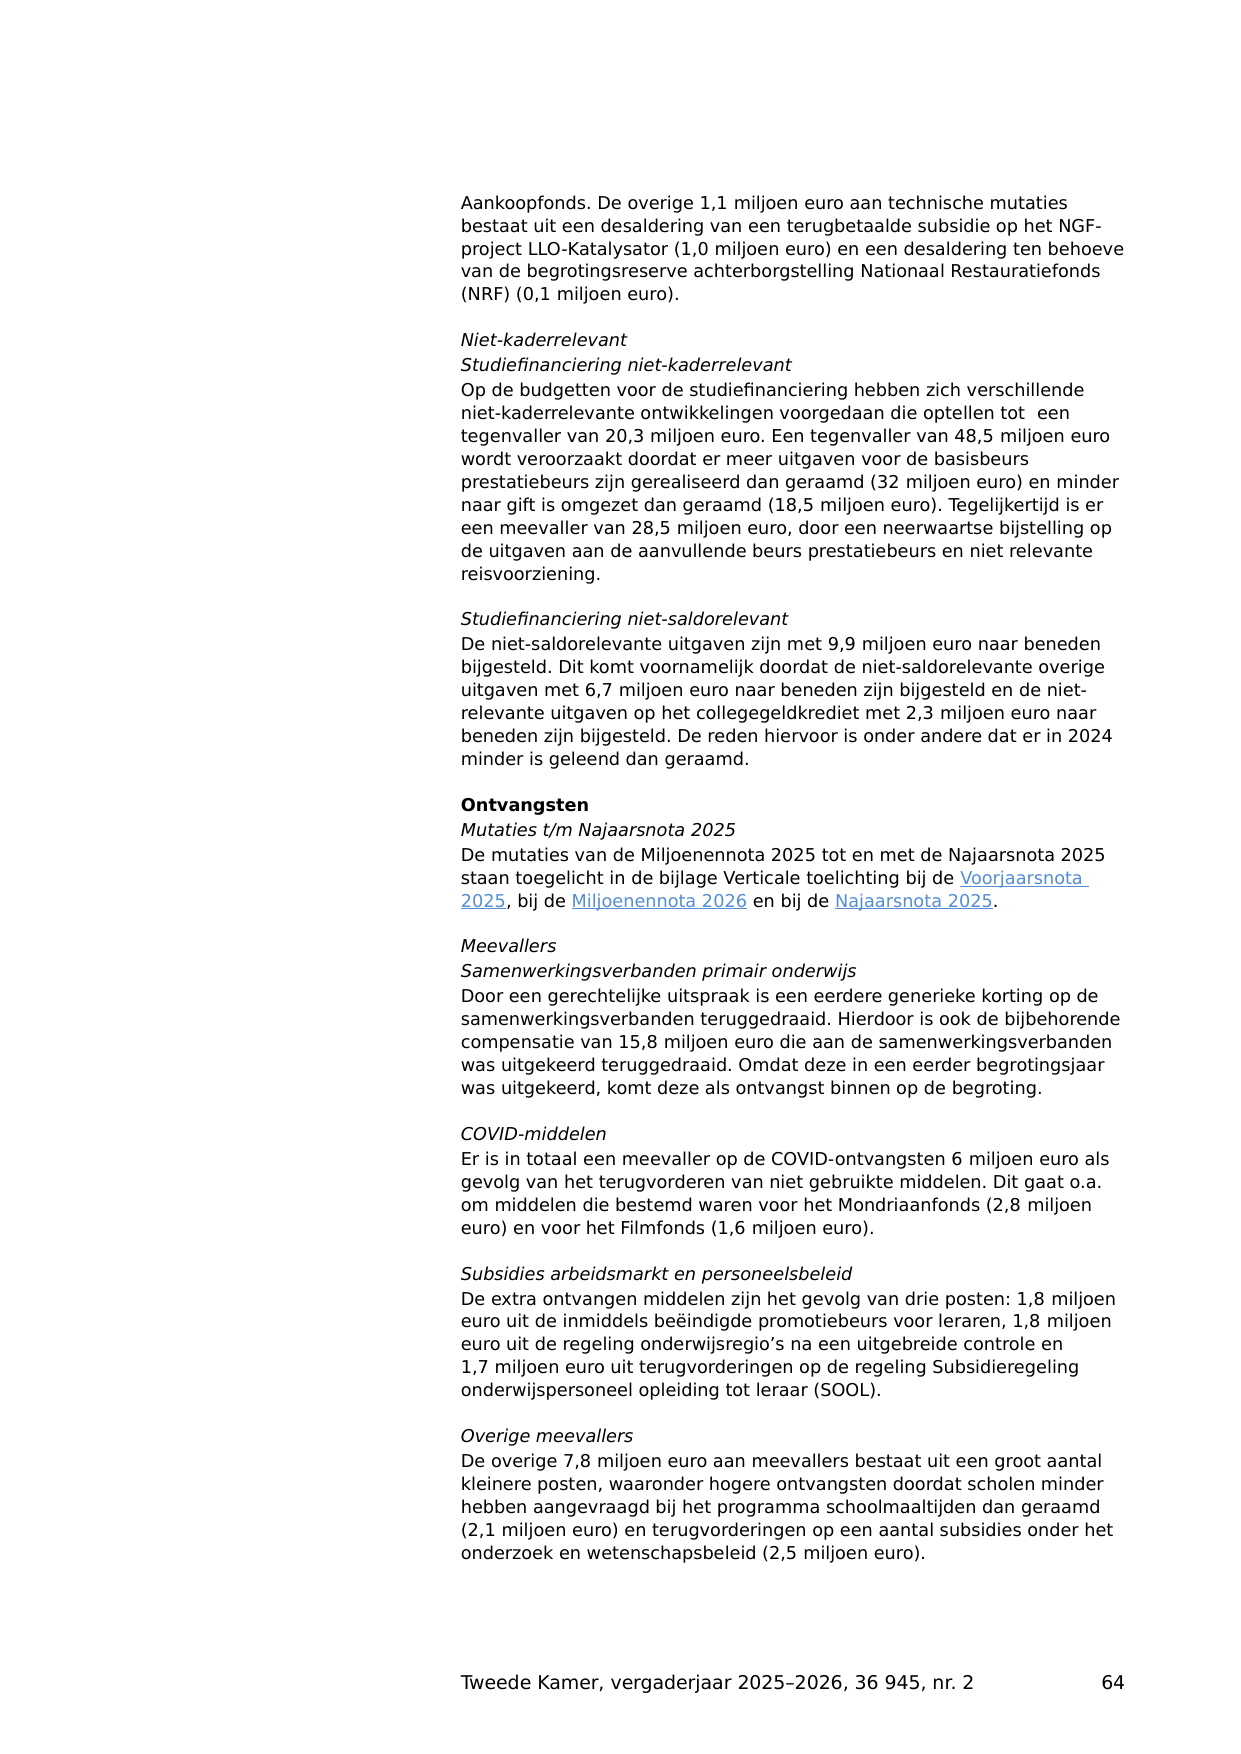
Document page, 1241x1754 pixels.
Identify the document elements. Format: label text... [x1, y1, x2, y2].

text Aankoopfonds. De overige 1,1 miljoen euro aan technische mutaties bestaat uit een desaldering van een terugbetaalde subsidie op het NGF-project LLO-Katalysator (1,0 miljoen euro) en een desaldering ten behoeve van de begrotingsreserve achterborgstelling Nationaal Restauratiefonds (NRF) (0,1 miljoen euro). [461, 191, 1125, 305]
text Meevallers [461, 934, 1125, 957]
text De extra ontvangen middelen zijn het gevolg van drie posten: 1,8 miljoen euro uit de inmiddels beëindigde promotiebeurs voor leraren, 1,8 miljoen euro uit de regeling onderwijsregio’s na een uitgebreide controle en 1,7 miljoen euro uit terugvorderingen op de regeling Subsidieregeling onderwijspersoneel opleiding tot leraar (SOOL). [461, 1287, 1125, 1401]
text COVID-middelen [461, 1122, 1125, 1145]
text Er is in totaal een meevaller op de COVID-ontvangsten 6 miljoen euro als gevolg van het terugvorderen van niet gebruikte middelen. Dit gaat o.a. om middelen die bestemd waren voor het Mondriaanfonds (2,8 miljoen euro) en voor het Filmfonds (1,6 miljoen euro). [461, 1147, 1125, 1239]
text Subsidies arbeidsmarkt en personeelsbeleid [461, 1262, 1125, 1284]
text Ontvangsten [461, 793, 1125, 816]
text Mutaties t/m Najaarsnota 2025 [461, 818, 1125, 841]
text De mutaties van de Miljoenennota 2025 tot en met de Najaarsnota 2025 staan toegelicht in de bijlage Verticale toelichting bij de Voorjaarsnota 2025, bij de Miljoenennota 2026 en bij de Najaarsnota 2025. [461, 843, 1125, 912]
text Studiefinanciering niet-kaderrelevant [461, 353, 1125, 376]
text Door een gerechtelijke uitspraak is een eerdere generieke korting op de samenwerkingsverbanden teruggedraaid. Hierdoor is ook de bijbehorende compensatie van 15,8 miljoen euro die aan de samenwerkingsverbanden was uitgekeerd teruggedraaid. Omdat deze in een eerder begrotingsjaar was uitgekeerd, komt deze als ontvangst binnen op de begroting. [461, 984, 1125, 1099]
text Overige meevallers [461, 1424, 1125, 1447]
text Studiefinanciering niet-saldorelevant [461, 607, 1125, 630]
text Niet-kaderrelevant [461, 328, 1125, 351]
text De niet-saldorelevante uitgaven zijn met 9,9 miljoen euro naar beneden bijgesteld. Dit komt voornamelijk doordat de niet-saldorelevante overige uitgaven met 6,7 miljoen euro naar beneden zijn bijgesteld en de niet-relevante uitgaven op het collegegeldkrediet met 2,3 miljoen euro naar beneden zijn bijgesteld. De reden hiervoor is onder andere dat er in 2024 minder is geleend dan geraamd. [461, 632, 1125, 770]
text De overige 7,8 miljoen euro aan meevallers bestaat uit een groot aantal kleinere posten, waaronder hogere ontvangsten doordat scholen minder hebben aangevraagd bij het programma schoolmaaltijden dan geraamd (2,1 miljoen euro) en terugvorderingen op een aantal subsidies onder het onderzoek en wetenschapsbeleid (2,5 miljoen euro). [461, 1449, 1125, 1564]
text Op de budgetten voor de studiefinanciering hebben zich verschillende niet-kaderrelevante ontwikkelingen voorgedaan die optellen tot een tegenvaller van 20,3 miljoen euro. Een tegenvaller van 48,5 miljoen euro wordt veroorzaakt doordat er meer uitgaven voor de basisbeurs prestatiebeurs zijn gerealiseerd dan geraamd (32 miljoen euro) en minder naar gift is omgezet dan geraamd (18,5 miljoen euro). Tegelijkertijd is er een meevaller van 28,5 miljoen euro, door een neerwaartse bijstelling op de uitgaven aan de aanvullende beurs prestatiebeurs en niet relevante reisvoorziening. [461, 378, 1125, 584]
text Samenwerkingsverbanden primair onderwijs [461, 959, 1125, 982]
